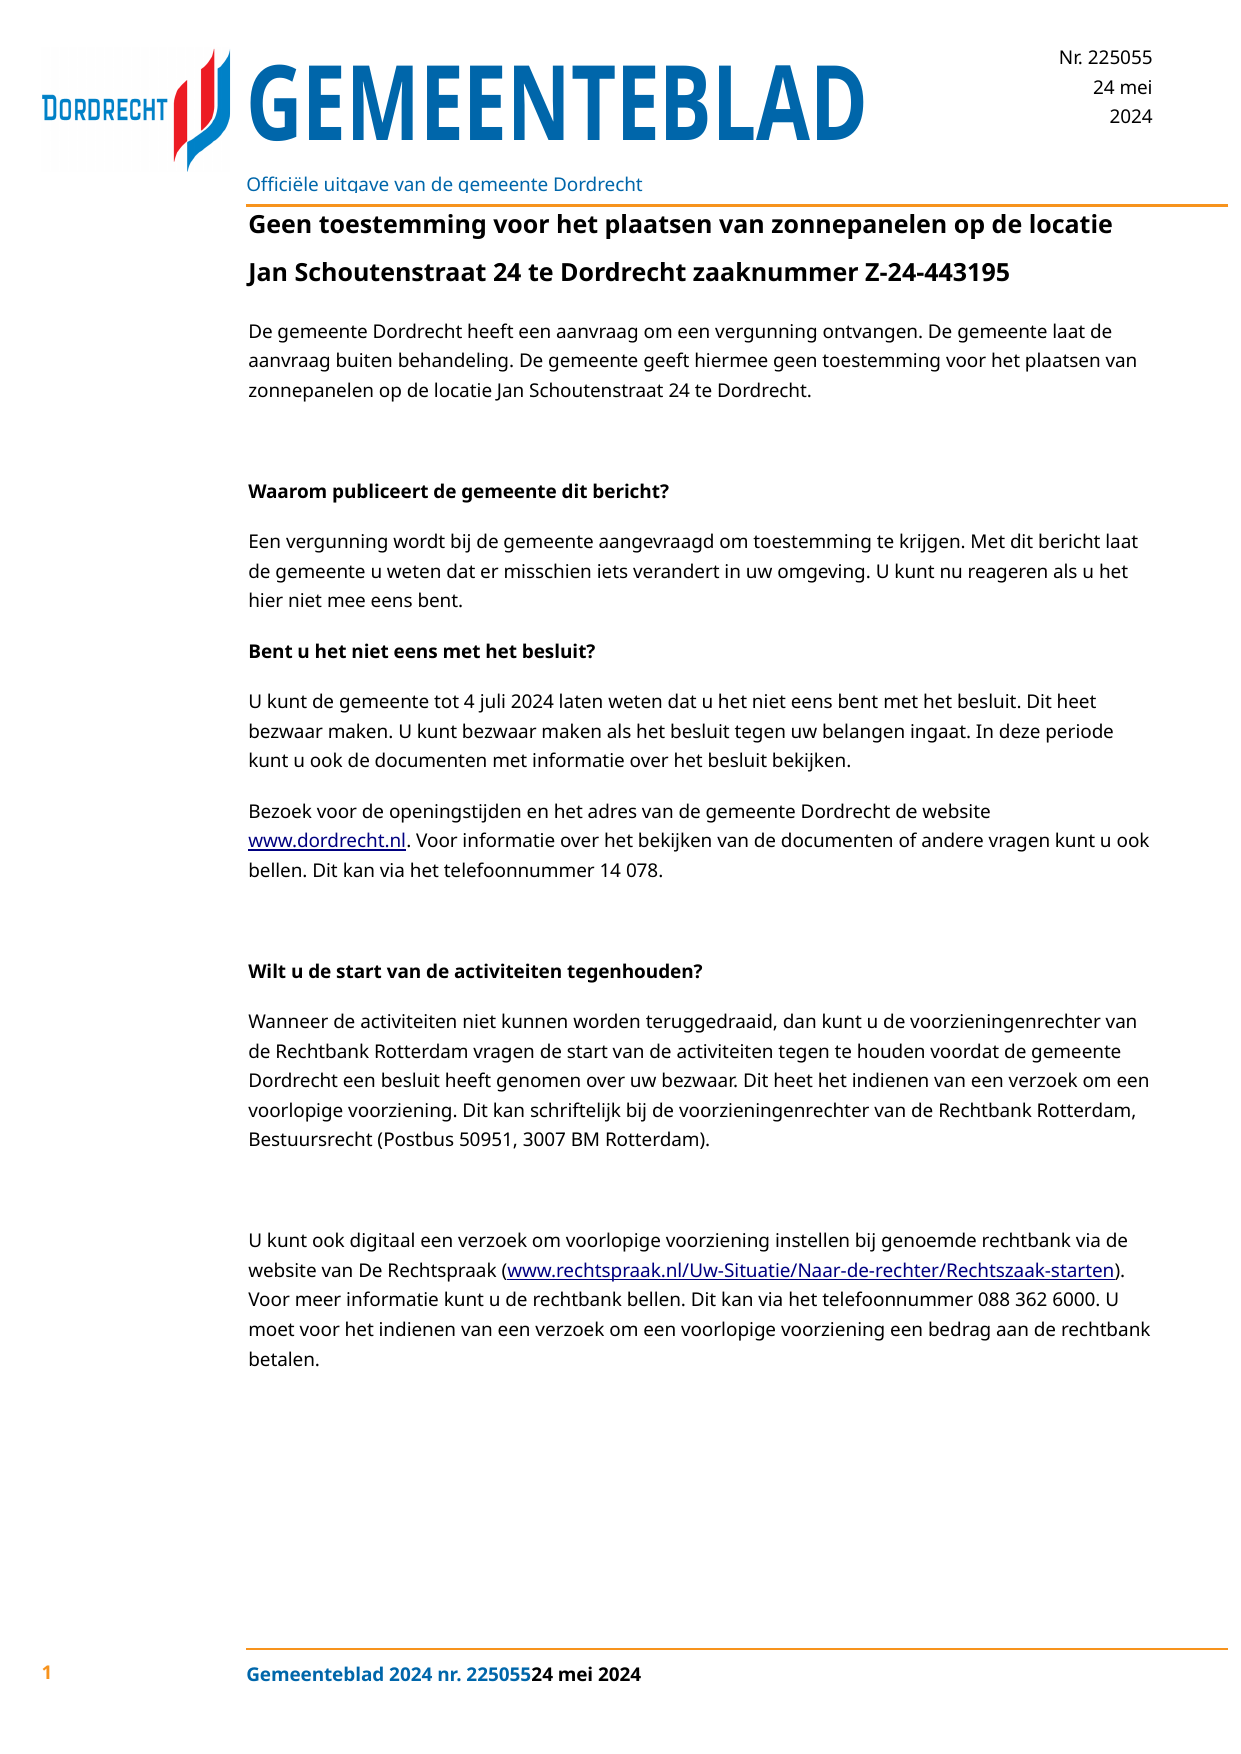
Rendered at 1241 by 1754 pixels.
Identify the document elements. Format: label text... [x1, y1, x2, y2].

text Geen toestemming voor het plaatsen van zonnepanelen op de locatie Jan Schoutenstraat 24 te Dordrecht zaaknummer Z-24-443195 [248, 207, 1152, 288]
text Een vergunning wordt bij de gemeente aangevraagd om toestemming te krijgen. Met dit bericht laat de gemeente u weten dat er misschien iets verandert in uw omgeving. U kunt nu reageren als u het hier niet mee eens bent. [248, 528, 1152, 613]
text Bezoek voor de openingstijden en het adres van de gemeente Dordrecht de website www.dordrecht.nl. Voor informatie over het bekijken van de documenten of andere vragen kunt u ook bellen. Dit kan via het telefoonnummer 14 078. [248, 798, 1152, 883]
text De gemeente Dordrecht heeft een aanvraag om een vergunning ontvangen. De gemeente laat de aanvraag buiten behandeling. De gemeente geeft hiermee geen toestemming voor het plaatsen van zonnepanelen op de locatie Jan Schoutenstraat 24 te Dordrecht. [248, 318, 1152, 403]
text U kunt de gemeente tot 4 juli 2024 laten weten dat u het niet eens bent met het besluit. Dit heet bezwaar maken. U kunt bezwaar maken als het besluit tegen uw belangen ingaat. In deze periode kunt u ook de documenten met informatie over het besluit bekijken. [248, 688, 1152, 773]
text Waarom publiceert de gemeente dit bericht? [248, 478, 1152, 504]
text U kunt ook digitaal een verzoek om voorlopige voorziening instellen bij genoemde rechtbank via de website van De Rechtspraak (www.rechtspraak.nl/Uw-Situatie/Naar-de-rechter/Rechtszaak-starten). Voor meer informatie kunt u de rechtbank bellen. Dit kan via het telefoonnummer 088 362 6000. U moet voor het indienen van een verzoek om een voorlopige voorziening een bedrag aan de rechtbank betalen. [248, 1227, 1152, 1372]
picture [41, 47, 231, 172]
text Wanneer de activiteiten niet kunnen worden teruggedraaid, dan kunt u de voorzieningenrechter van de Rechtbank Rotterdam vragen de start van de activiteiten tegen te houden voordat de gemeente Dordrecht een besluit heeft genomen over uw bezwaar. Dit heet het indienen van een verzoek om een voorlopige voorziening. Dit kan schriftelijk bij de voorzieningenrechter van de Rechtbank Rotterdam, Bestuursrecht (Postbus 50951, 3007 BM Rotterdam). [248, 1008, 1152, 1152]
text Wilt u de start van de activiteiten tegenhouden? [248, 958, 1152, 984]
text Bent u het niet eens met het besluit? [248, 638, 1152, 664]
